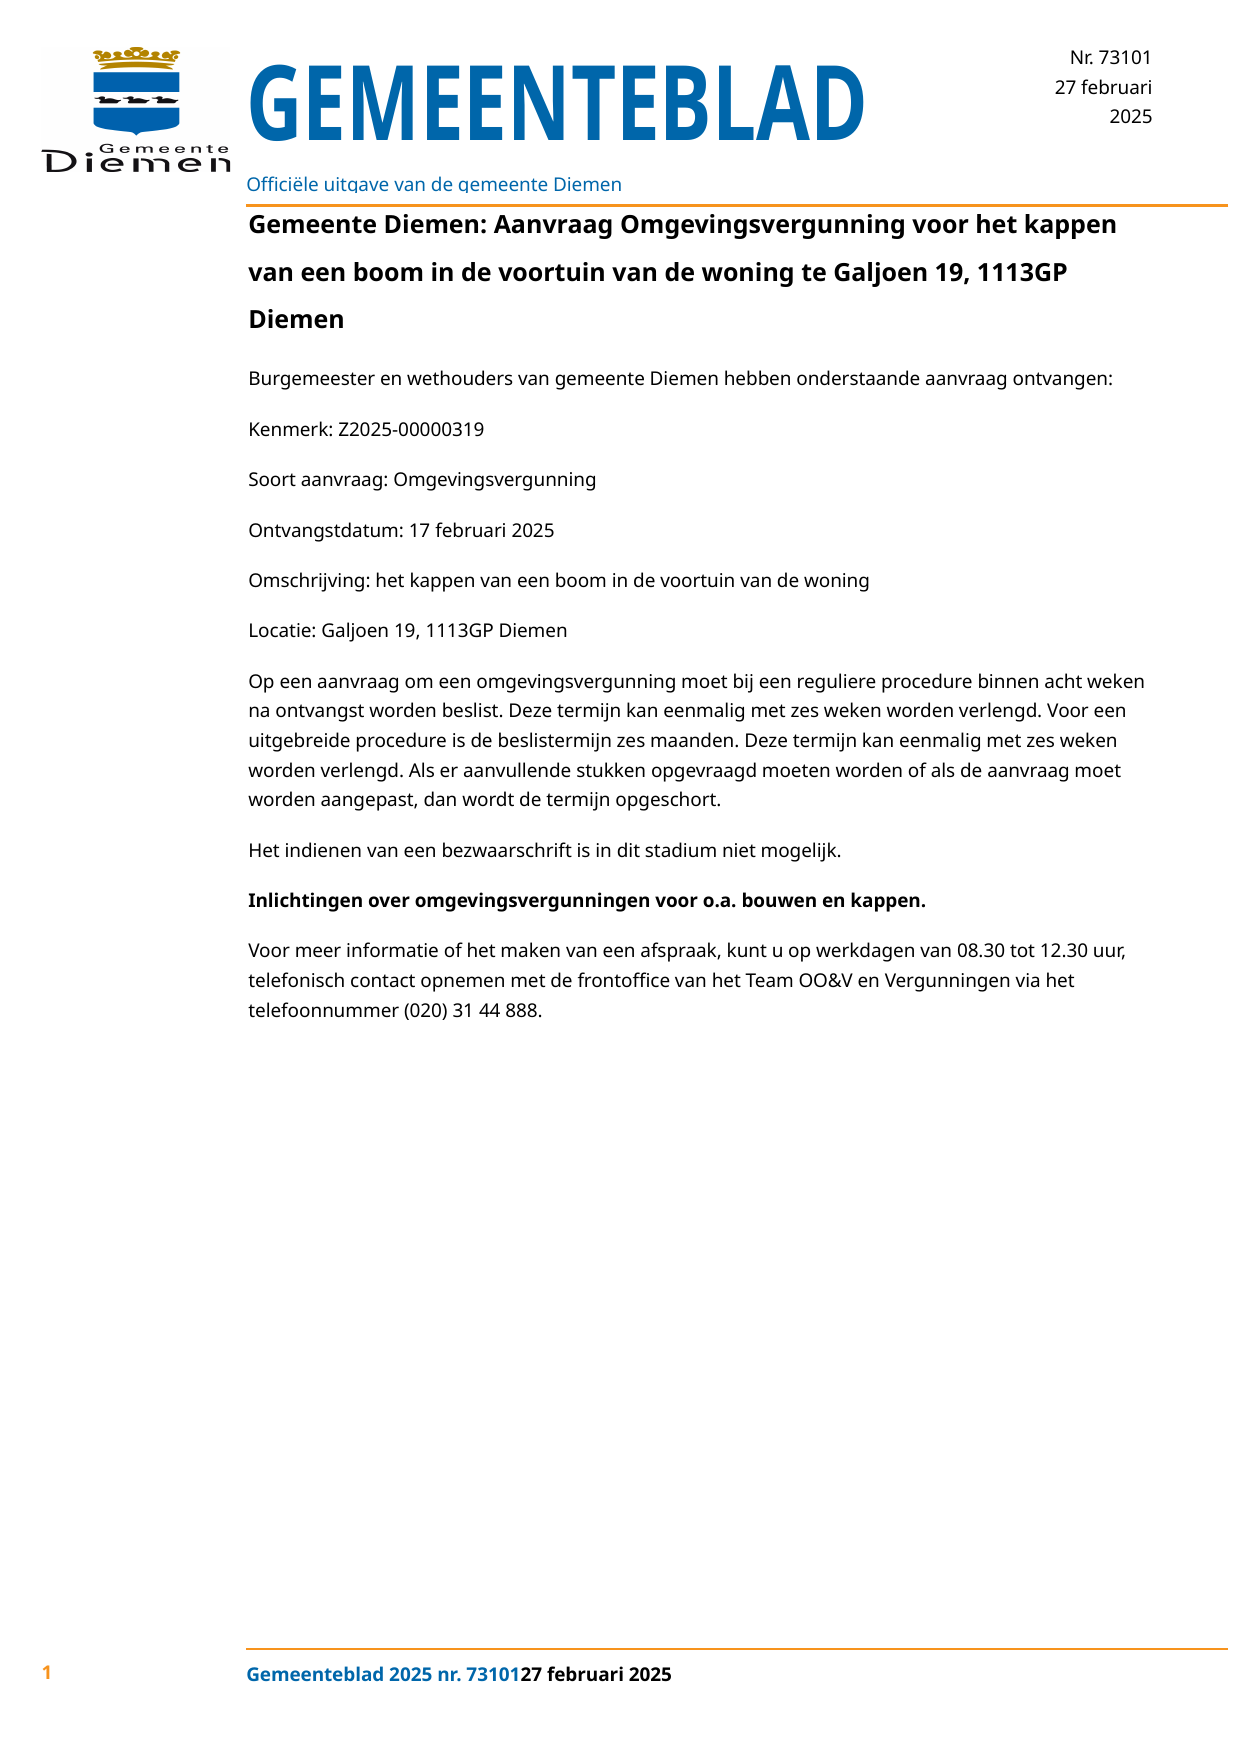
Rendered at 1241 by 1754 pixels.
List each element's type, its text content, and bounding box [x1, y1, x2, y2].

text Omschrijving: het kappen van een boom in de voortuin van de woning [248, 567, 1152, 593]
text Voor meer informatie of het maken van een afspraak, kunt u op werkdagen van 08.30 tot 12.30 uur, telefonisch contact opnemen met de frontoffice van het Team OO&V en Vergunningen via het telefoonnummer (020) 31 44 888. [248, 938, 1152, 1022]
text Locatie: Galjoen 19, 1113GP Diemen [248, 618, 1152, 643]
text Op een aanvraag om een omgevingsvergunning moet bij een reguliere procedure binnen acht weken na ontvangst worden beslist. Deze termijn kan eenmalig met zes weken worden verlengd. Voor een uitgebreide procedure is de beslistermijn zes maanden. Deze termijn kan eenmalig met zes weken worden verlengd. Als er aanvullende stukken opgevraagd moeten worden of als de aanvraag moet worden aangepast, dan wordt de termijn opgeschort. [248, 668, 1152, 812]
text Gemeente Diemen: Aanvraag Omgevingsvergunning voor het kappen van een boom in de voortuin van de woning te Galjoen 19, 1113GP Diemen [248, 207, 1152, 336]
text Soort aanvraag: Omgevingsvergunning [248, 466, 1152, 492]
text Ontvangstdatum: 17 februari 2025 [248, 517, 1152, 542]
text Burgemeester en wethouders van gemeente Diemen hebben onderstaande aanvraag ontvangen: [248, 366, 1152, 391]
text Het indienen van een bezwaarschrift is in dit stadium niet mogelijk. [248, 837, 1152, 862]
text Inlichtingen over omgevingsvergunningen voor o.a. bouwen en kappen. [248, 887, 1152, 913]
text Kenmerk: Z2025-00000319 [248, 416, 1152, 442]
picture [41, 47, 231, 172]
